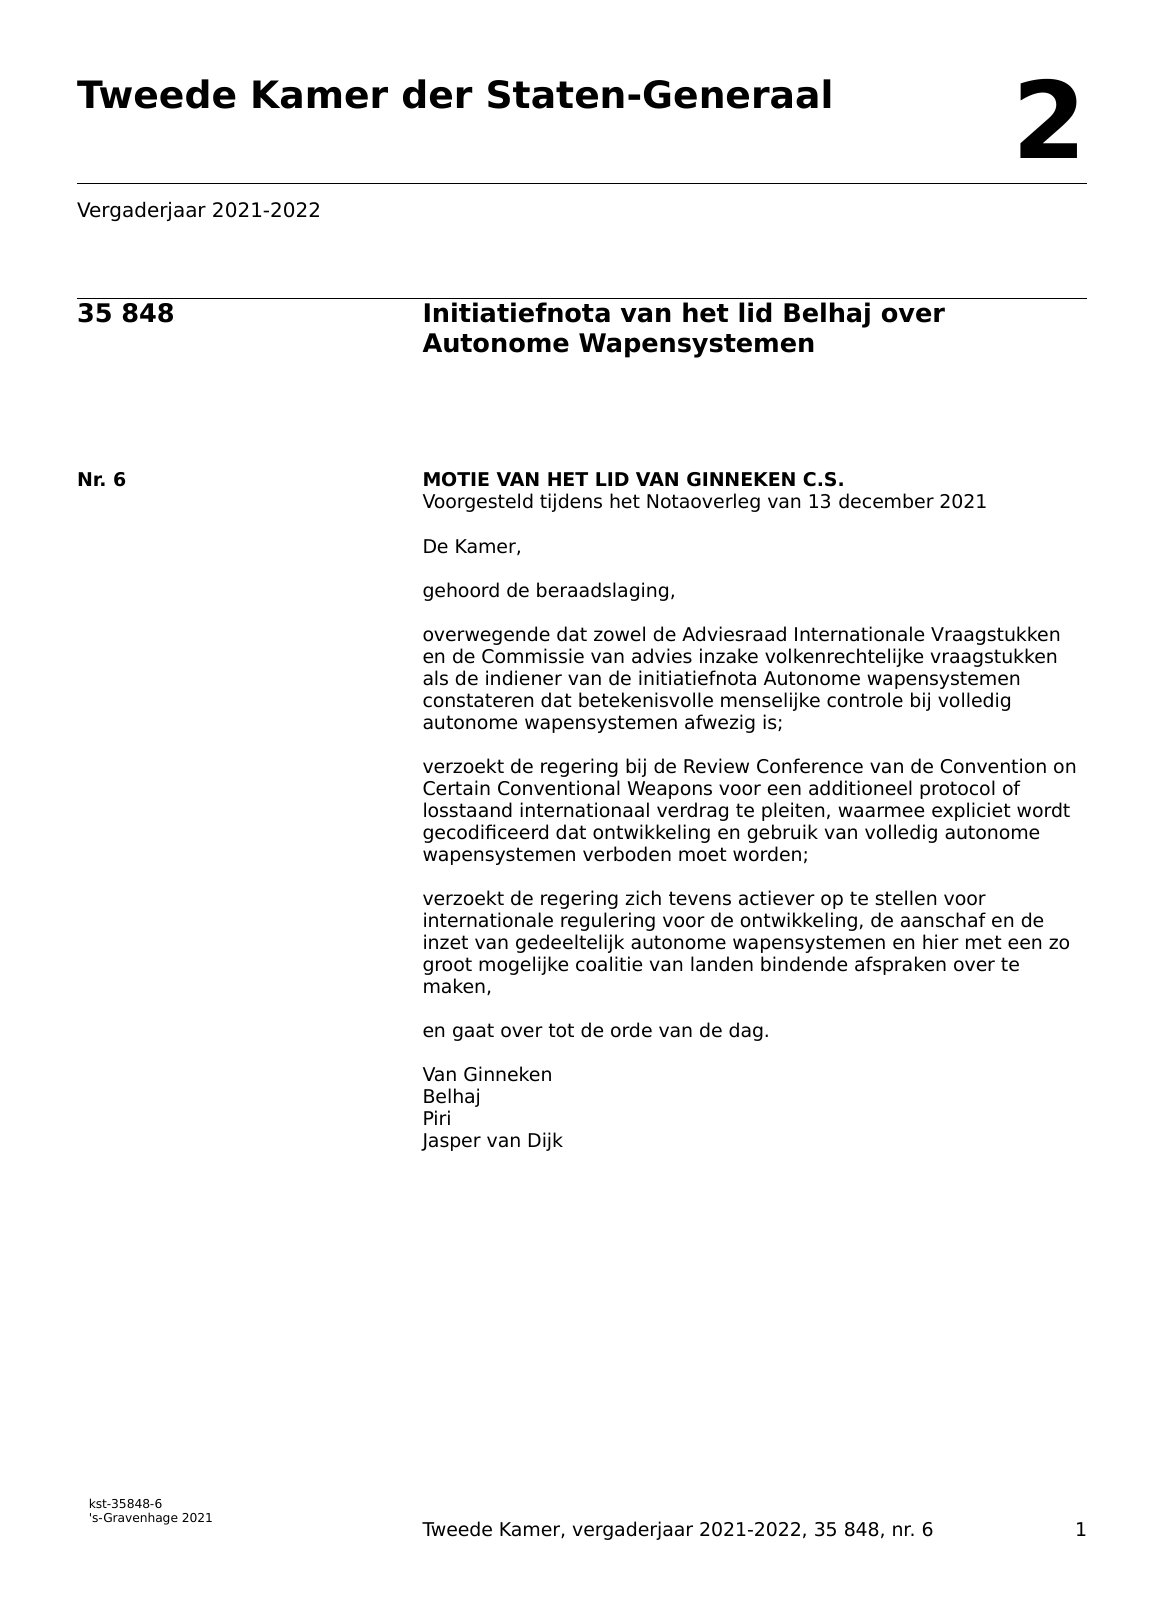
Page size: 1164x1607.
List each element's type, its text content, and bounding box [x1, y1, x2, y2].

text 's-Gravenhage 2021 [88, 1511, 323, 1525]
text gehoord de beraadslaging, [422, 580, 1087, 602]
text verzoekt de regering bij de Review Conference van de Convention on Certain Conventional Weapons voor een additioneel protocol of losstaand internationaal verdrag te pleiten, waarmee expliciet wordt gecodificeerd dat ontwikkeling en gebruik van volledig autonome wapensystemen verboden moet worden; [422, 756, 1087, 866]
table_header Tweede Kamer der Staten-Generaal [77, 59, 886, 183]
text overwegende dat zowel de Adviesraad Internationale Vraagstukken en de Commissie van advies inzake volkenrechtelijke vraagstukken als de indiener van de initiatiefnota Autonome wapensystemen constateren dat betekenisvolle menselijke controle bij volledig autonome wapensystemen afwezig is; [422, 624, 1087, 734]
subtitle 35 848 Initiatiefnota van het lid Belhaj over Autonome Wapensystemen [77, 299, 1087, 358]
text en gaat over tot de orde van de dag. [422, 1020, 1087, 1042]
text Voorgesteld tijdens het Notaoverleg van 13 december 2021 [422, 491, 1087, 513]
text verzoekt de regering zich tevens actiever op te stellen voor internationale regulering voor de ontwikkeling, de aanschaf en de inzet van gedeeltelijk autonome wapensystemen en hier met een zo groot mogelijke coalitie van landen bindende afspraken over te maken, [422, 888, 1087, 998]
table_cell Vergaderjaar 2021-2022 [77, 184, 1087, 298]
text Van Ginneken [422, 1064, 1087, 1086]
table_header 2 [886, 59, 1087, 183]
text Jasper van Dijk [422, 1130, 1087, 1152]
text Belhaj [422, 1086, 1087, 1108]
text Piri [422, 1108, 1087, 1130]
subtitle Nr. 6 MOTIE VAN HET LID VAN GINNEKEN C.S. [77, 469, 1087, 491]
text De Kamer, [422, 536, 1087, 557]
text kst-35848-6 [88, 1497, 323, 1511]
